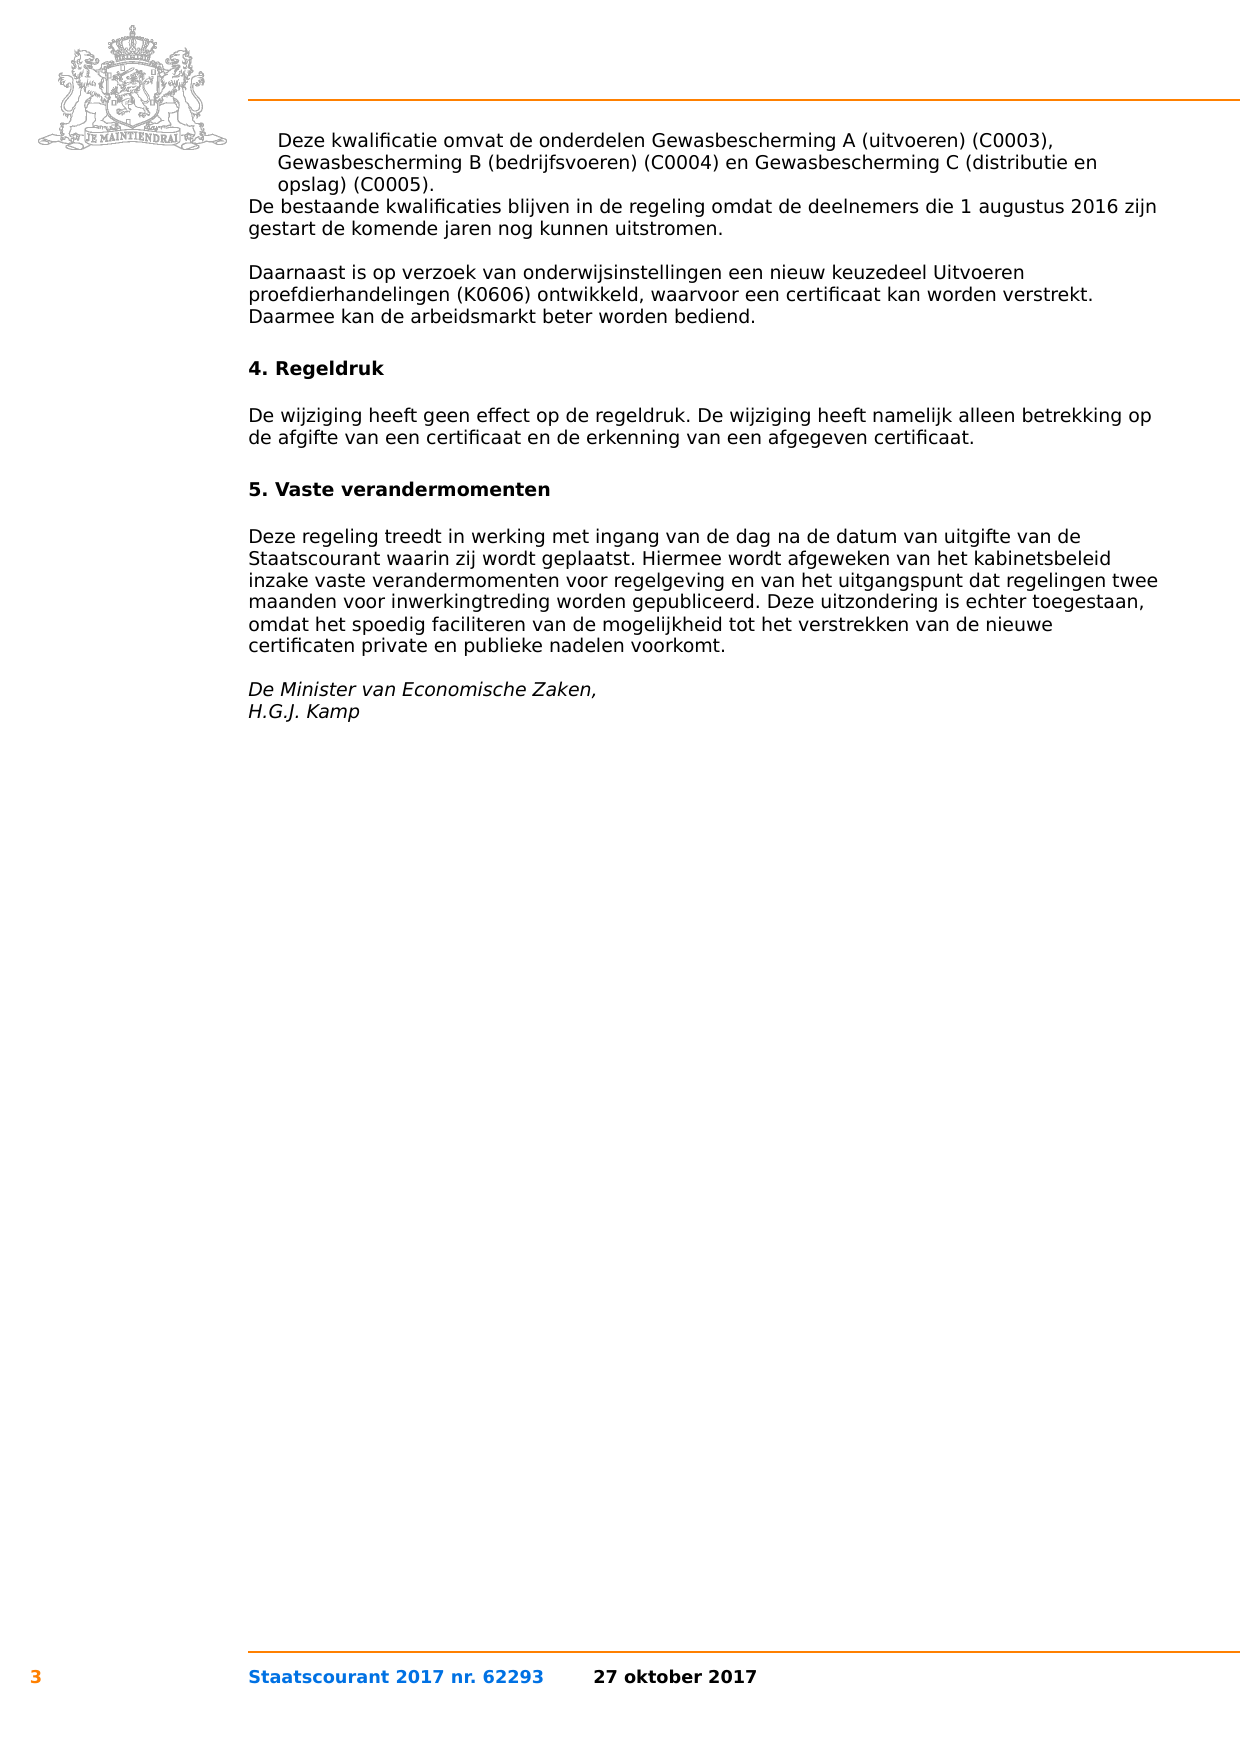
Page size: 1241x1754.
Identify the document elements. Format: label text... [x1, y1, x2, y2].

text De bestaande kwalificaties blijven in de regeling omdat de deelnemers die 1 augustus 2016 zijn gestart de komende jaren nog kunnen uitstromen. [248, 196, 1163, 240]
subtitle 5. Vaste verandermomenten [248, 478, 1163, 501]
text Deze kwalificatie omvat de onderdelen Gewasbescherming A (uitvoeren) (C0003), Gewasbescherming B (bedrijfsvoeren) (C0004) en Gewasbescherming C (distributie en opslag) (C0005). [277, 130, 1163, 196]
picture [38, 25, 227, 150]
text Daarnaast is op verzoek van onderwijsinstellingen een nieuw keuzedeel Uitvoeren proefdierhandelingen (K0606) ontwikkeld, waarvoor een certificaat kan worden verstrekt. Daarmee kan de arbeidsmarkt beter worden bediend. [248, 262, 1163, 328]
text De wijziging heeft geen effect op de regeldruk. De wijziging heeft namelijk alleen betrekking op de afgifte van een certificaat en de erkenning van een afgegeven certificaat. [248, 404, 1163, 448]
subtitle 4. Regeldruk [248, 358, 1163, 379]
text Deze regeling treedt in werking met ingang van de dag na de datum van uitgifte van de Staatscourant waarin zij wordt geplaatst. Hiermee wordt afgeweken van het kabinetsbeleid inzake vaste verandermomenten voor regelgeving en van het uitgangspunt dat regelingen twee maanden voor inwerkingtreding worden gepubliceerd. Deze uitzondering is echter toegestaan, omdat het spoedig faciliteren van de mogelijkheid tot het verstrekken van de nieuwe certificaten private en publieke nadelen voorkomt. [248, 526, 1163, 657]
text De Minister van Economische Zaken, H.G.J. Kamp [248, 679, 1163, 723]
